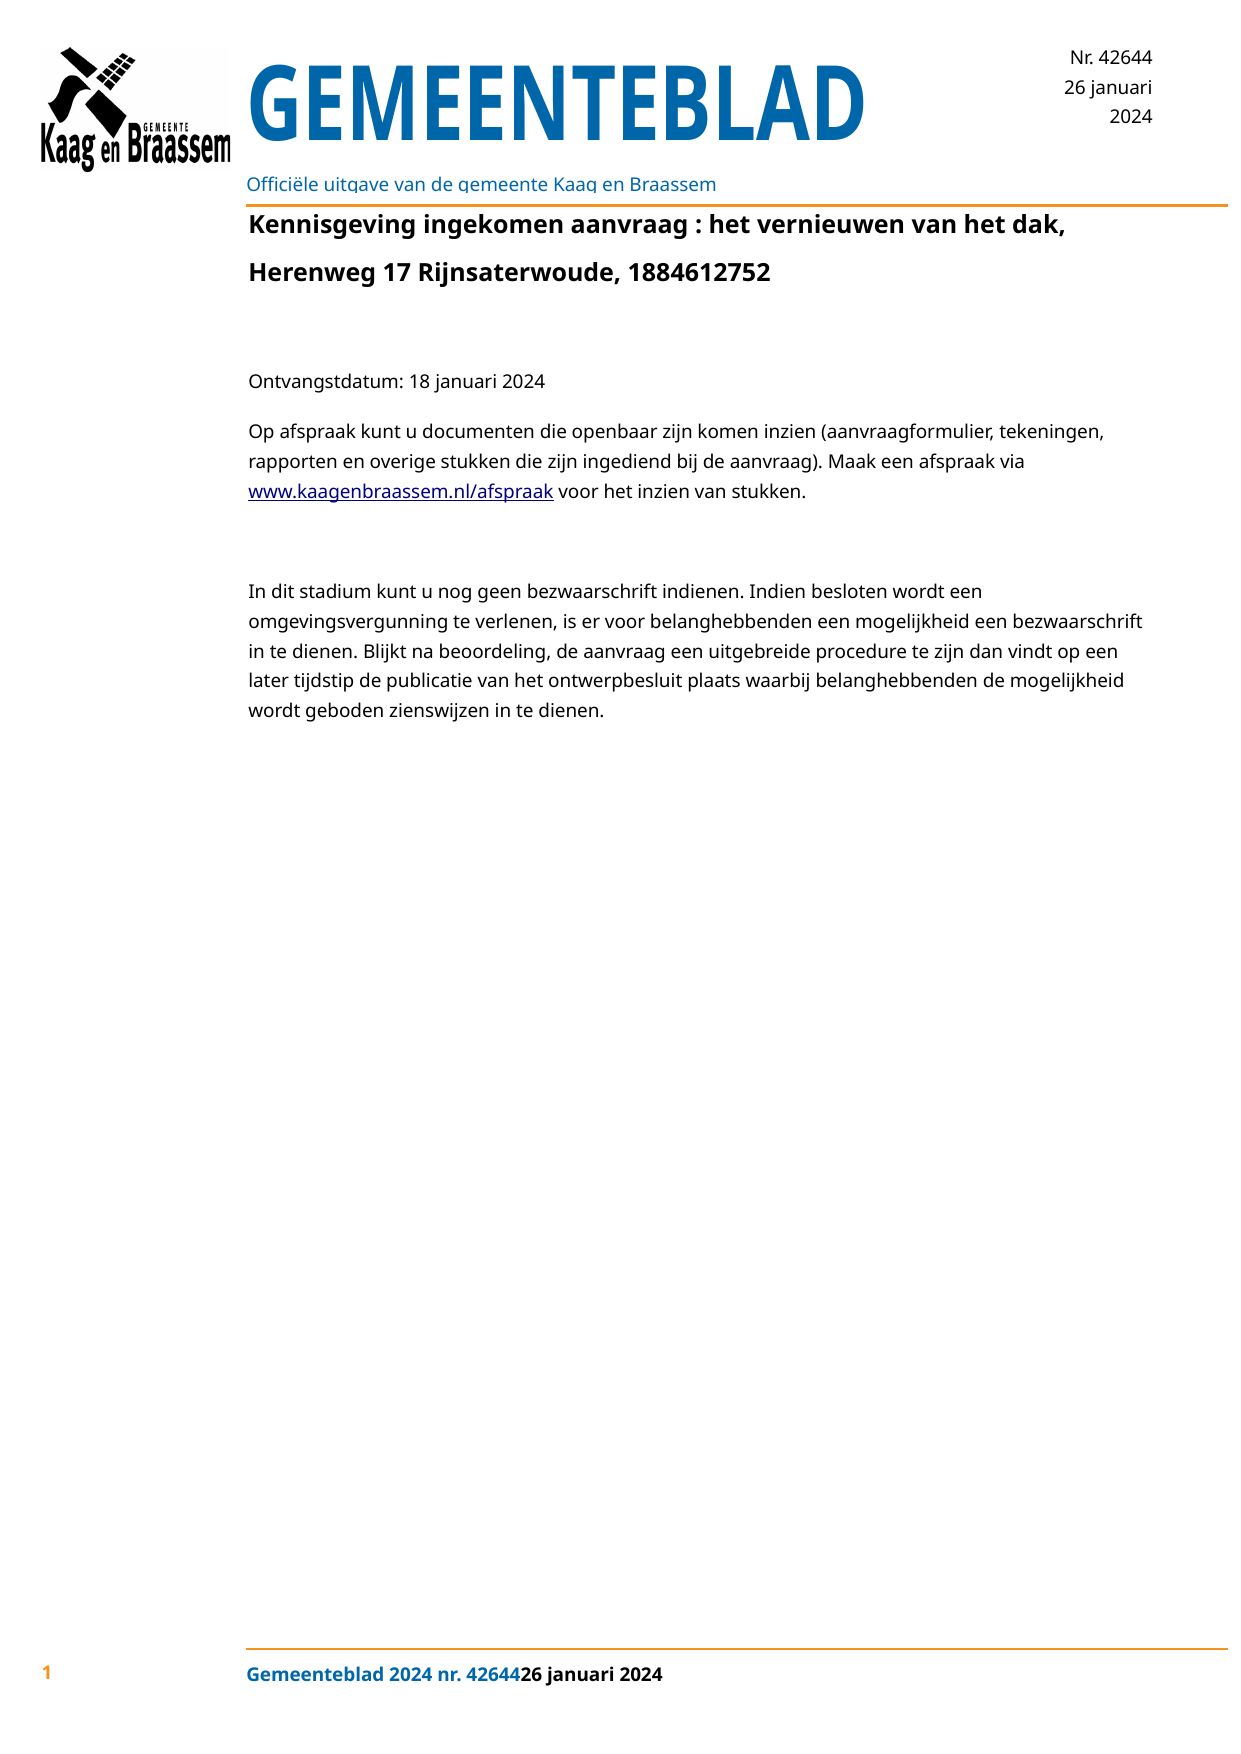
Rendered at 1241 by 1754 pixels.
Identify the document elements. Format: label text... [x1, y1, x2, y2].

text Ontvangstdatum: 18 januari 2024 [248, 368, 1152, 394]
picture [41, 47, 231, 172]
text Op afspraak kunt u documenten die openbaar zijn komen inzien (aanvraagformulier, tekeningen, rapporten en overige stukken die zijn ingediend bij de aanvraag). Maak een afspraak via www.kaagenbraassem.nl/afspraak voor het inzien van stukken. [248, 419, 1152, 504]
text In dit stadium kunt u nog geen bezwaarschrift indienen. Indien besloten wordt een omgevingsvergunning te verlenen, is er voor belanghebbenden een mogelijkheid een bezwaarschrift in te dienen. Blijkt na beoordeling, de aanvraag een uitgebreide procedure te zijn dan vindt op een later tijdstip de publicatie van het ontwerpbesluit plaats waarbij belanghebbenden de mogelijkheid wordt geboden zienswijzen in te dienen. [248, 579, 1152, 723]
text Kennisgeving ingekomen aanvraag : het vernieuwen van het dak, Herenweg 17 Rijnsaterwoude, 1884612752 [248, 207, 1152, 288]
